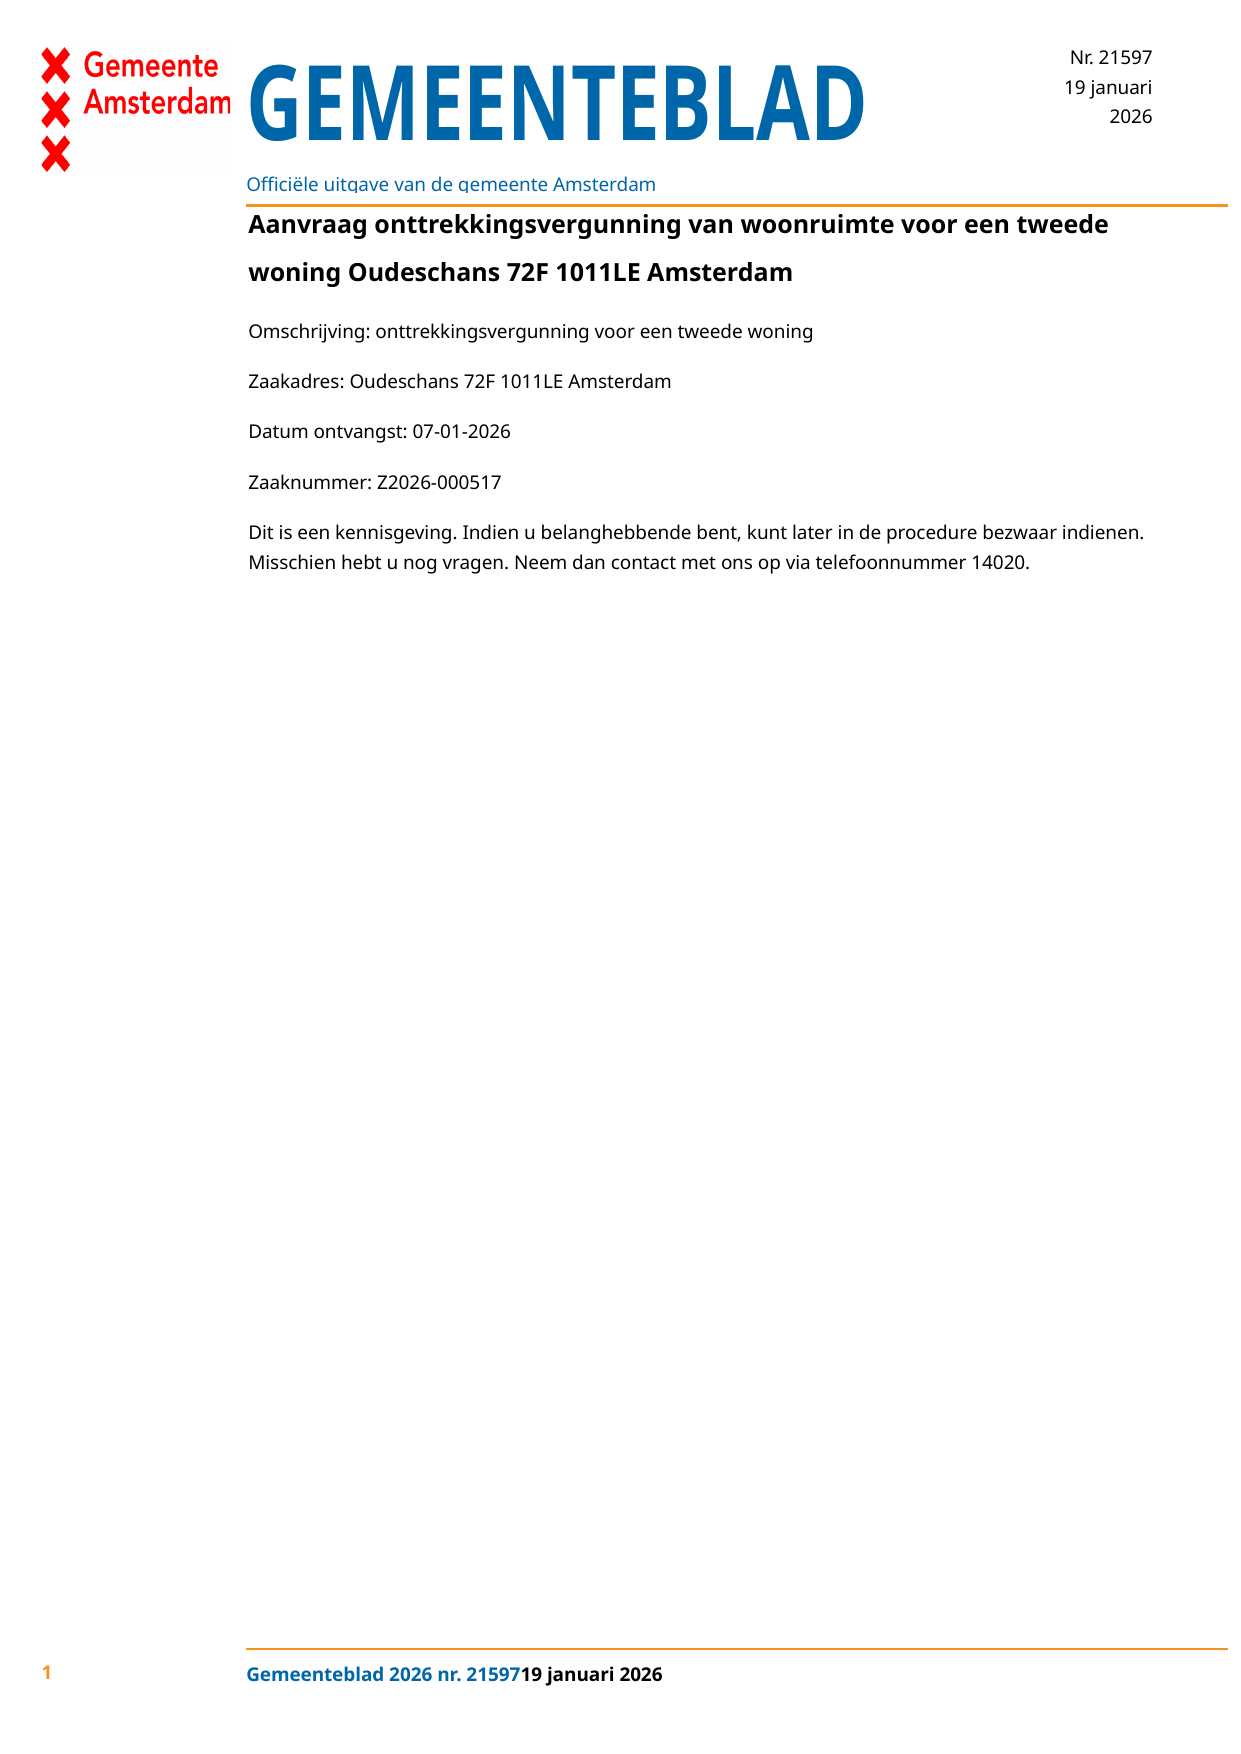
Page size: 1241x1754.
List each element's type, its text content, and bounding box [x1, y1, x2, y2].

text Zaakadres: Oudeschans 72F 1011LE Amsterdam [248, 368, 1152, 394]
text Aanvraag onttrekkingsvergunning van woonruimte voor een tweede woning Oudeschans 72F 1011LE Amsterdam [248, 207, 1152, 288]
text Dit is een kennisgeving. Indien u belanghebbende bent, kunt later in de procedure bezwaar indienen. Misschien hebt u nog vragen. Neem dan contact met ons op via telefoonnummer 14020. [248, 519, 1152, 575]
text Omschrijving: onttrekkingsvergunning voor een tweede woning [248, 318, 1152, 344]
text Datum ontvangst: 07-01-2026 [248, 419, 1152, 444]
text Zaaknummer: Z2026-000517 [248, 469, 1152, 495]
picture [41, 47, 231, 172]
